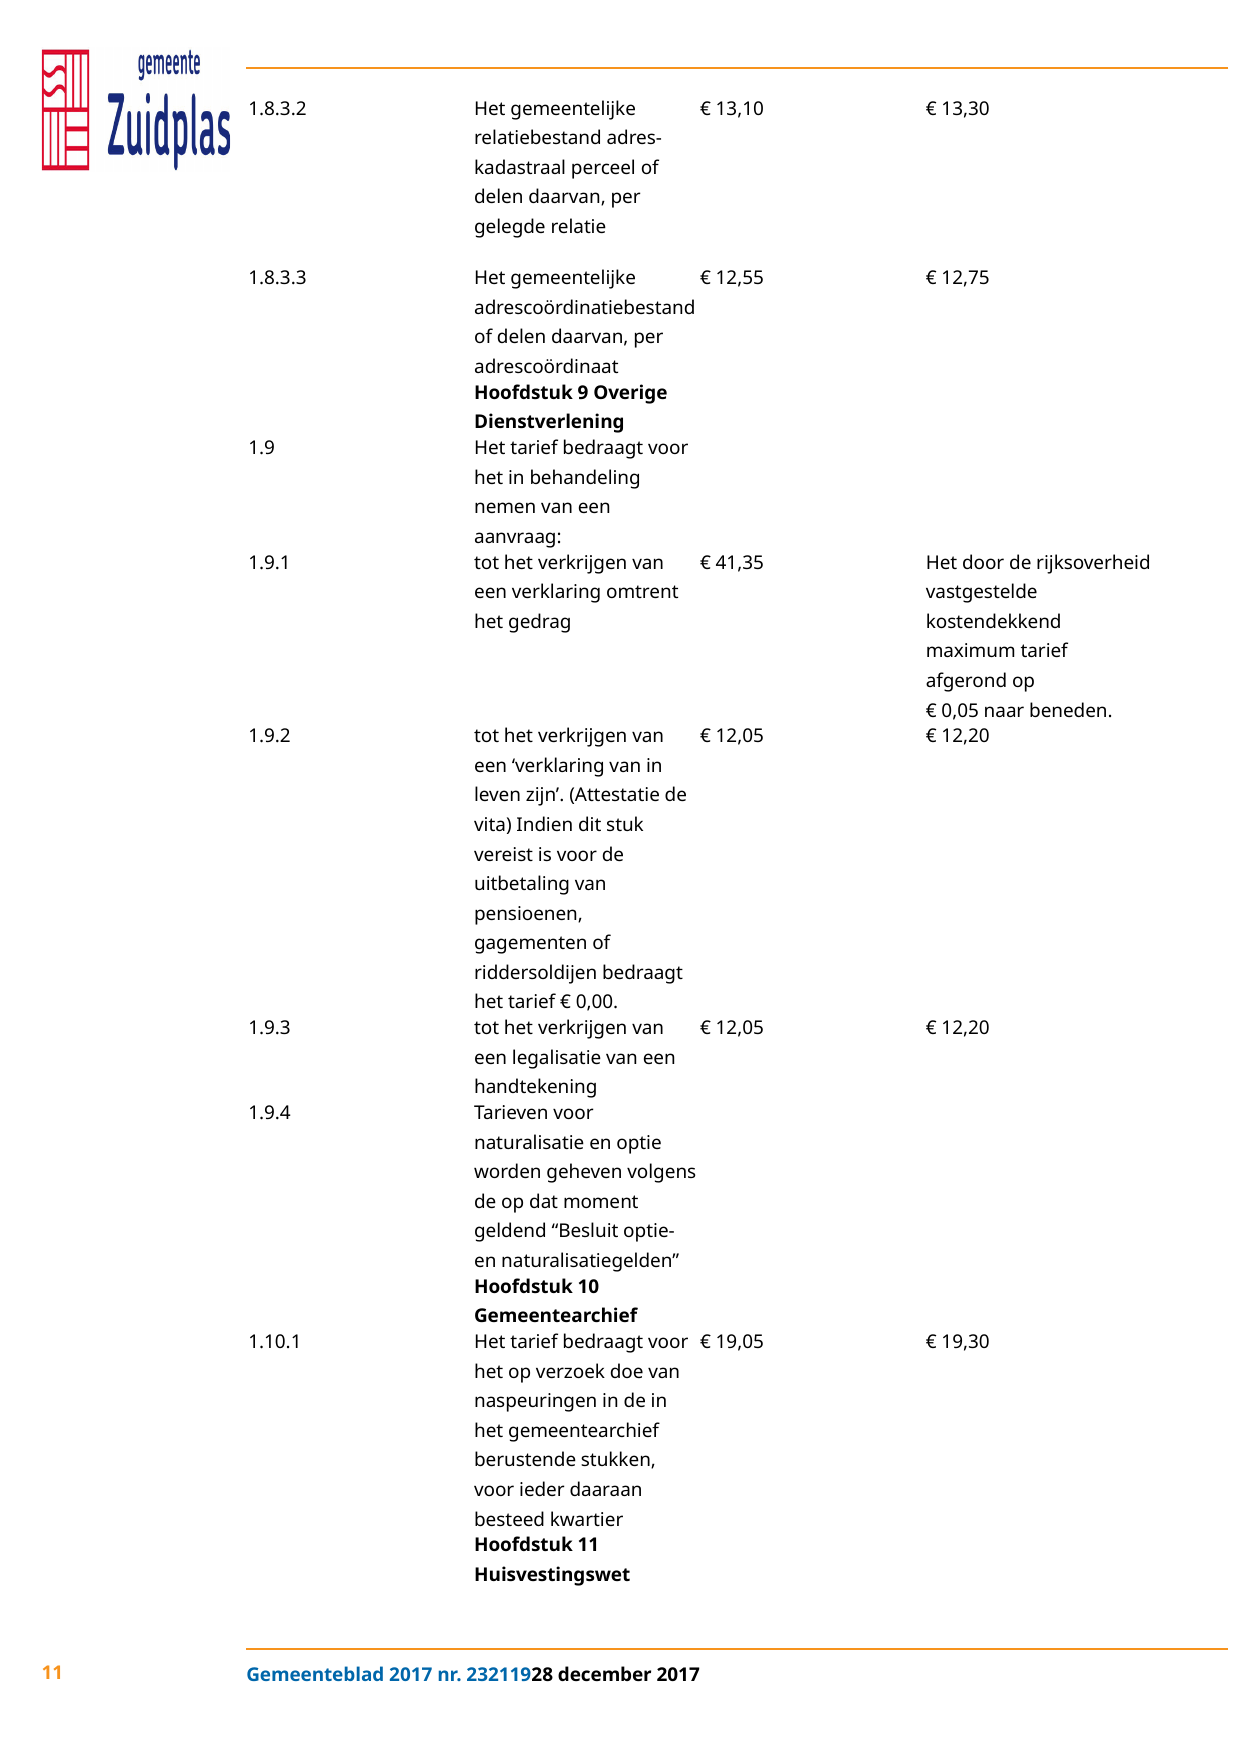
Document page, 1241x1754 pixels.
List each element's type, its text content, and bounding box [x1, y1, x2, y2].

table_cell [926, 434, 1152, 549]
table_cell 1.9.2 [248, 723, 474, 1014]
table_cell [700, 434, 926, 549]
table_cell € 12,05 [700, 723, 926, 1014]
table_cell [926, 1532, 1152, 1587]
table_cell [248, 239, 474, 264]
picture [41, 47, 231, 172]
table_cell [700, 1532, 926, 1587]
table_cell € 13,10 [700, 95, 926, 239]
table_cell Het gemeentelijke adrescoördinatiebestand of delen daarvan, per adrescoördinaat [474, 265, 700, 379]
table_cell tot het verkrijgen van een verklaring omtrent het gedrag [474, 549, 700, 722]
table_cell [926, 379, 1152, 434]
table_cell Hoofdstuk 9 Overige Dienstverlening [474, 379, 700, 434]
table_cell 1.9.1 [248, 549, 474, 722]
table_cell [700, 1099, 926, 1273]
table_cell [700, 379, 926, 434]
table_cell [248, 1273, 474, 1328]
table_cell [248, 1532, 474, 1587]
table_cell 1.10.1 [248, 1328, 474, 1532]
table_cell € 19,30 [926, 1328, 1152, 1532]
table_cell [926, 239, 1152, 264]
table_cell [926, 1273, 1152, 1328]
table_cell 1.8.3.3 [248, 265, 474, 379]
table_cell € 41,35 [700, 549, 926, 722]
table_cell € 12,20 [926, 723, 1152, 1014]
table_cell € 12,55 [700, 265, 926, 379]
table_cell 1.9 [248, 434, 474, 549]
table_cell 1.8.3.2 [248, 95, 474, 239]
table_cell tot het verkrijgen van een legalisatie van een handtekening [474, 1015, 700, 1099]
table_cell € 12,75 [926, 265, 1152, 379]
table_cell [474, 239, 700, 264]
table_cell [926, 1099, 1152, 1273]
table_cell tot het verkrijgen van een ‘verklaring van in leven zijn’. (Attestatie de vita) Indien dit stuk vereist is voor de uitbetaling van pensioenen, gagementen of riddersoldijen bedraagt het tarief € 0,00. [474, 723, 700, 1014]
table_cell 1.9.4 [248, 1099, 474, 1273]
table_cell Het tarief bedraagt voor het op verzoek doe van naspeuringen in de in het gemeentearchief berustende stukken, voor ieder daaraan besteed kwartier [474, 1328, 700, 1532]
table_cell Het gemeentelijke relatiebestand adres-kadastraal perceel of delen daarvan, per gelegde relatie [474, 95, 700, 239]
table_cell Hoofdstuk 10 Gemeentearchief [474, 1273, 700, 1328]
table_cell € 12,05 [700, 1015, 926, 1099]
table_cell [700, 1273, 926, 1328]
table_cell Het door de rijksoverheid vastgestelde kostendekkend maximum tarief afgerond op € 0,05 naar beneden. [926, 549, 1152, 722]
table_cell € 19,05 [700, 1328, 926, 1532]
table_cell € 13,30 [926, 95, 1152, 239]
table_cell 1.9.3 [248, 1015, 474, 1099]
table_cell [700, 239, 926, 264]
table_cell Tarieven voor naturalisatie en optie worden geheven volgens de op dat moment geldend “Besluit optie- en naturalisatiegelden” [474, 1099, 700, 1273]
table_cell [248, 379, 474, 434]
table_cell Hoofdstuk 11 Huisvestingswet [474, 1532, 700, 1587]
table_cell Het tarief bedraagt voor het in behandeling nemen van een aanvraag: [474, 434, 700, 549]
table_cell € 12,20 [926, 1015, 1152, 1099]
